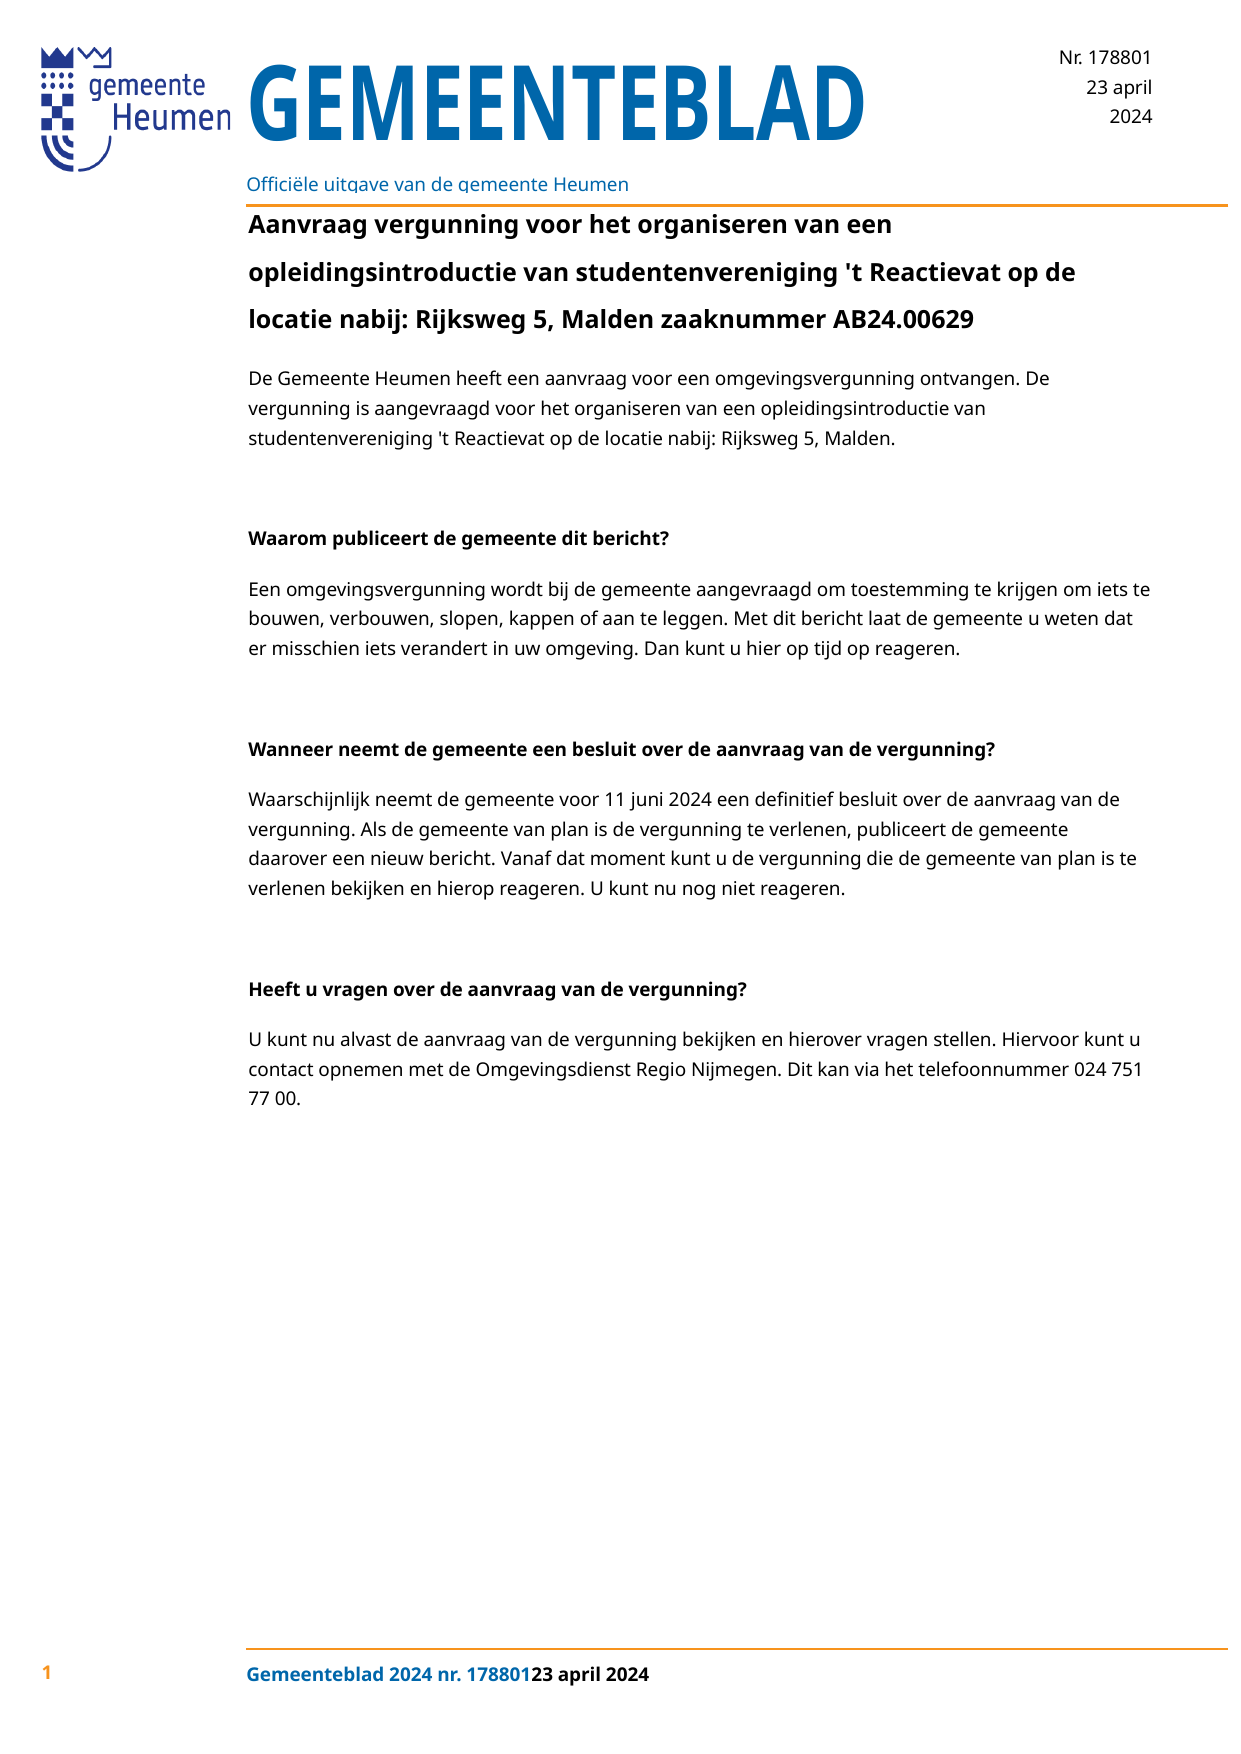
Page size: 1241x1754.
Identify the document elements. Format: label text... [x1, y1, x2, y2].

text U kunt nu alvast de aanvraag van de vergunning bekijken en hierover vragen stellen. Hiervoor kunt u contact opnemen met de Omgevingsdienst Regio Nijmegen. Dit kan via het telefoonnummer 024 751 77 00. [248, 1026, 1152, 1111]
text Waarom publiceert de gemeente dit bericht? [248, 526, 1152, 551]
text Waarschijnlijk neemt de gemeente voor 11 juni 2024 een definitief besluit over de aanvraag van de vergunning. Als de gemeente van plan is de vergunning te verlenen, publiceert de gemeente daarover een nieuw bericht. Vanaf dat moment kunt u de vergunning die de gemeente van plan is te verlenen bekijken en hierop reageren. U kunt nu nog niet reageren. [248, 786, 1152, 901]
text Een omgevingsvergunning wordt bij de gemeente aangevraagd om toestemming te krijgen om iets te bouwen, verbouwen, slopen, kappen of aan te leggen. Met dit bericht laat de gemeente u weten dat er misschien iets verandert in uw omgeving. Dan kunt u hier op tijd op reageren. [248, 576, 1152, 661]
text Heeft u vragen over de aanvraag van de vergunning? [248, 976, 1152, 1002]
text Aanvraag vergunning voor het organiseren van een opleidingsintroductie van studentenvereniging 't Reactievat op de locatie nabij: Rijksweg 5, Malden zaaknummer AB24.00629 [248, 207, 1152, 336]
text De Gemeente Heumen heeft een aanvraag voor een omgevingsvergunning ontvangen. De vergunning is aangevraagd voor het organiseren van een opleidingsintroductie van studentenvereniging 't Reactievat op de locatie nabij: Rijksweg 5, Malden. [248, 366, 1152, 450]
picture [41, 47, 231, 172]
text Wanneer neemt de gemeente een besluit over de aanvraag van de vergunning? [248, 736, 1152, 762]
